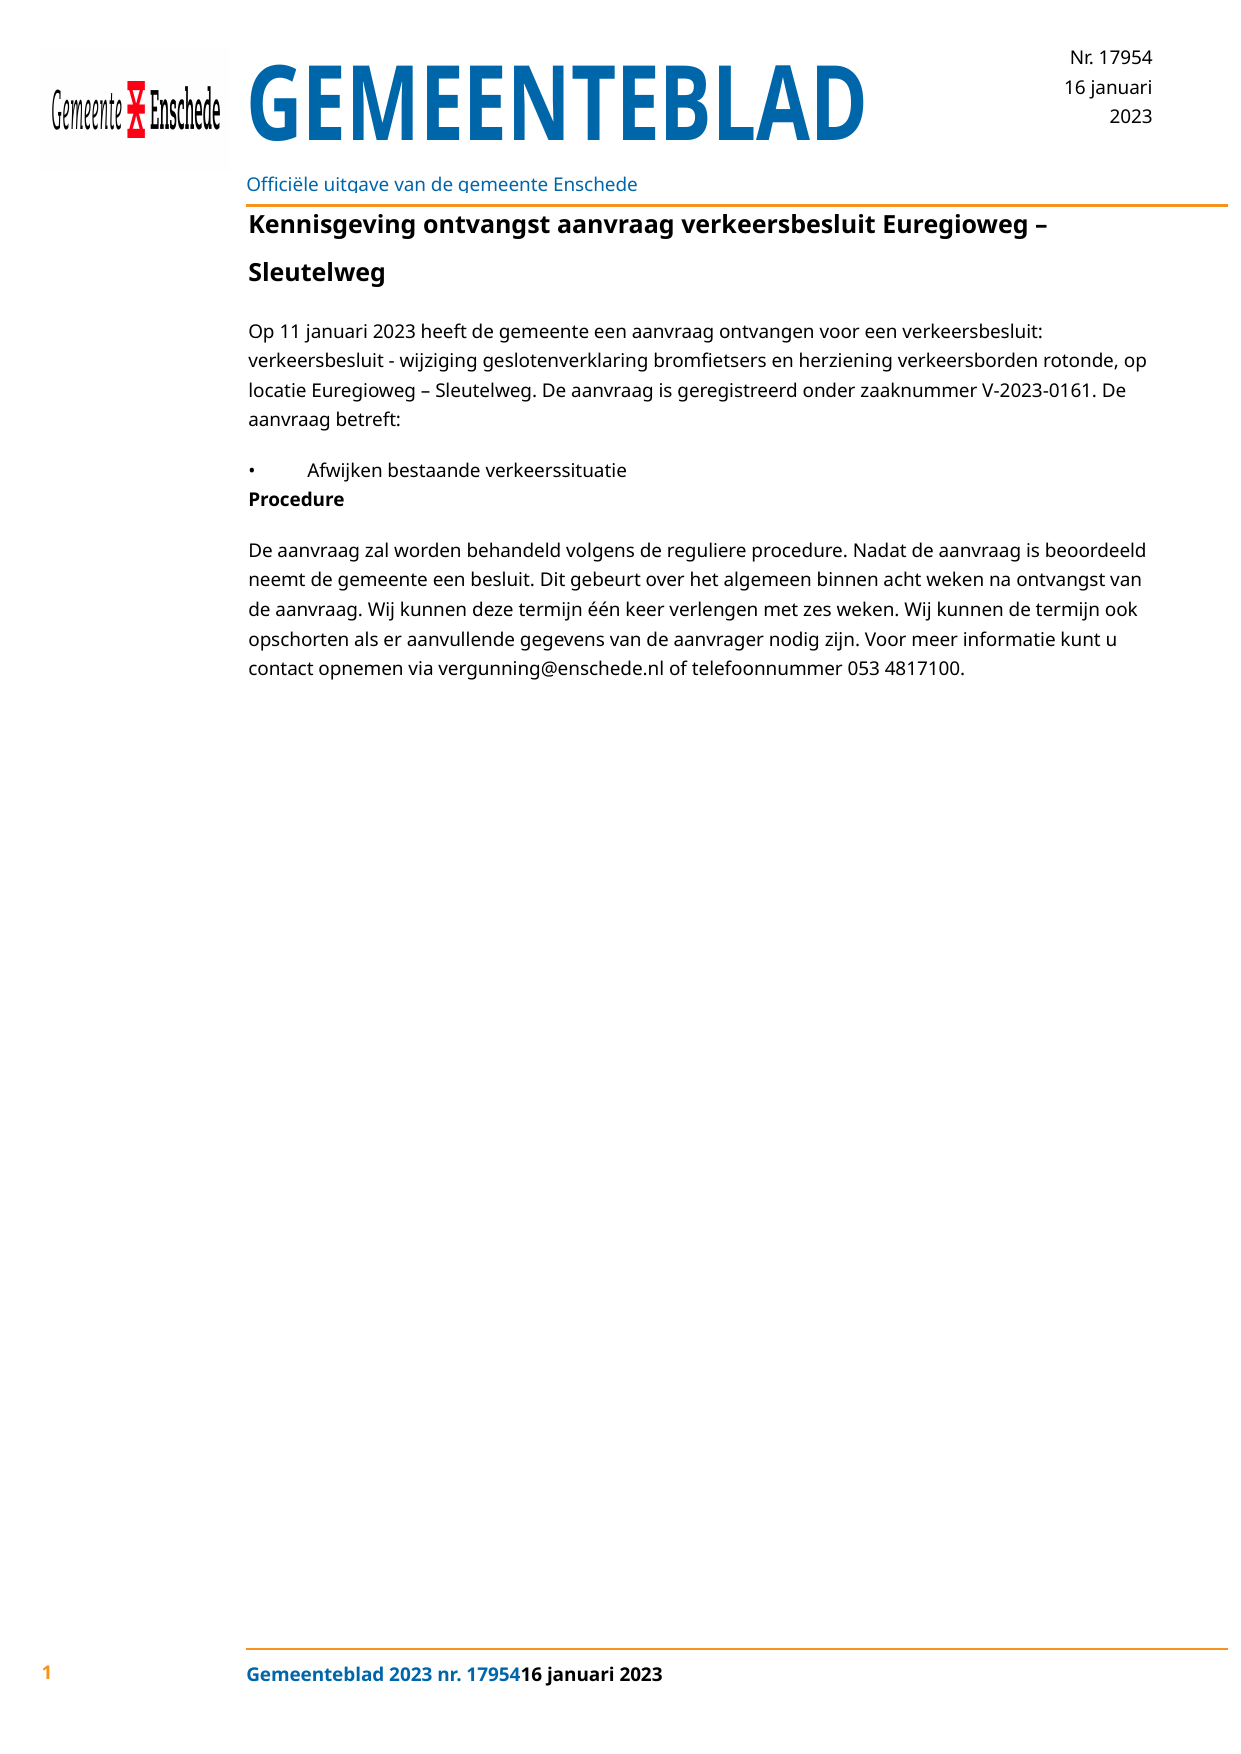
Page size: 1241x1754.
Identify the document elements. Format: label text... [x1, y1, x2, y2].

list Afwijken bestaande verkeerssituatie [248, 457, 1152, 483]
text Procedure [248, 487, 1152, 512]
picture [41, 47, 231, 172]
text De aanvraag zal worden behandeld volgens de reguliere procedure. Nadat de aanvraag is beoordeeld neemt de gemeente een besluit. Dit gebeurt over het algemeen binnen acht weken na ontvangst van de aanvraag. Wij kunnen deze termijn één keer verlengen met zes weken. Wij kunnen de termijn ook opschorten als er aanvullende gegevens van de aanvrager nodig zijn. Voor meer informatie kunt u contact opnemen via vergunning@enschede.nl of telefoonnummer 053 4817100. [248, 537, 1152, 681]
text Kennisgeving ontvangst aanvraag verkeersbesluit Euregioweg – Sleutelweg [248, 207, 1152, 288]
text Op 11 januari 2023 heeft de gemeente een aanvraag ontvangen voor een verkeersbesluit: verkeersbesluit - wijziging geslotenverklaring bromfietsers en herziening verkeersborden rotonde, op locatie Euregioweg – Sleutelweg. De aanvraag is geregistreerd onder zaaknummer V-2023-0161. De aanvraag betreft: [248, 318, 1152, 432]
